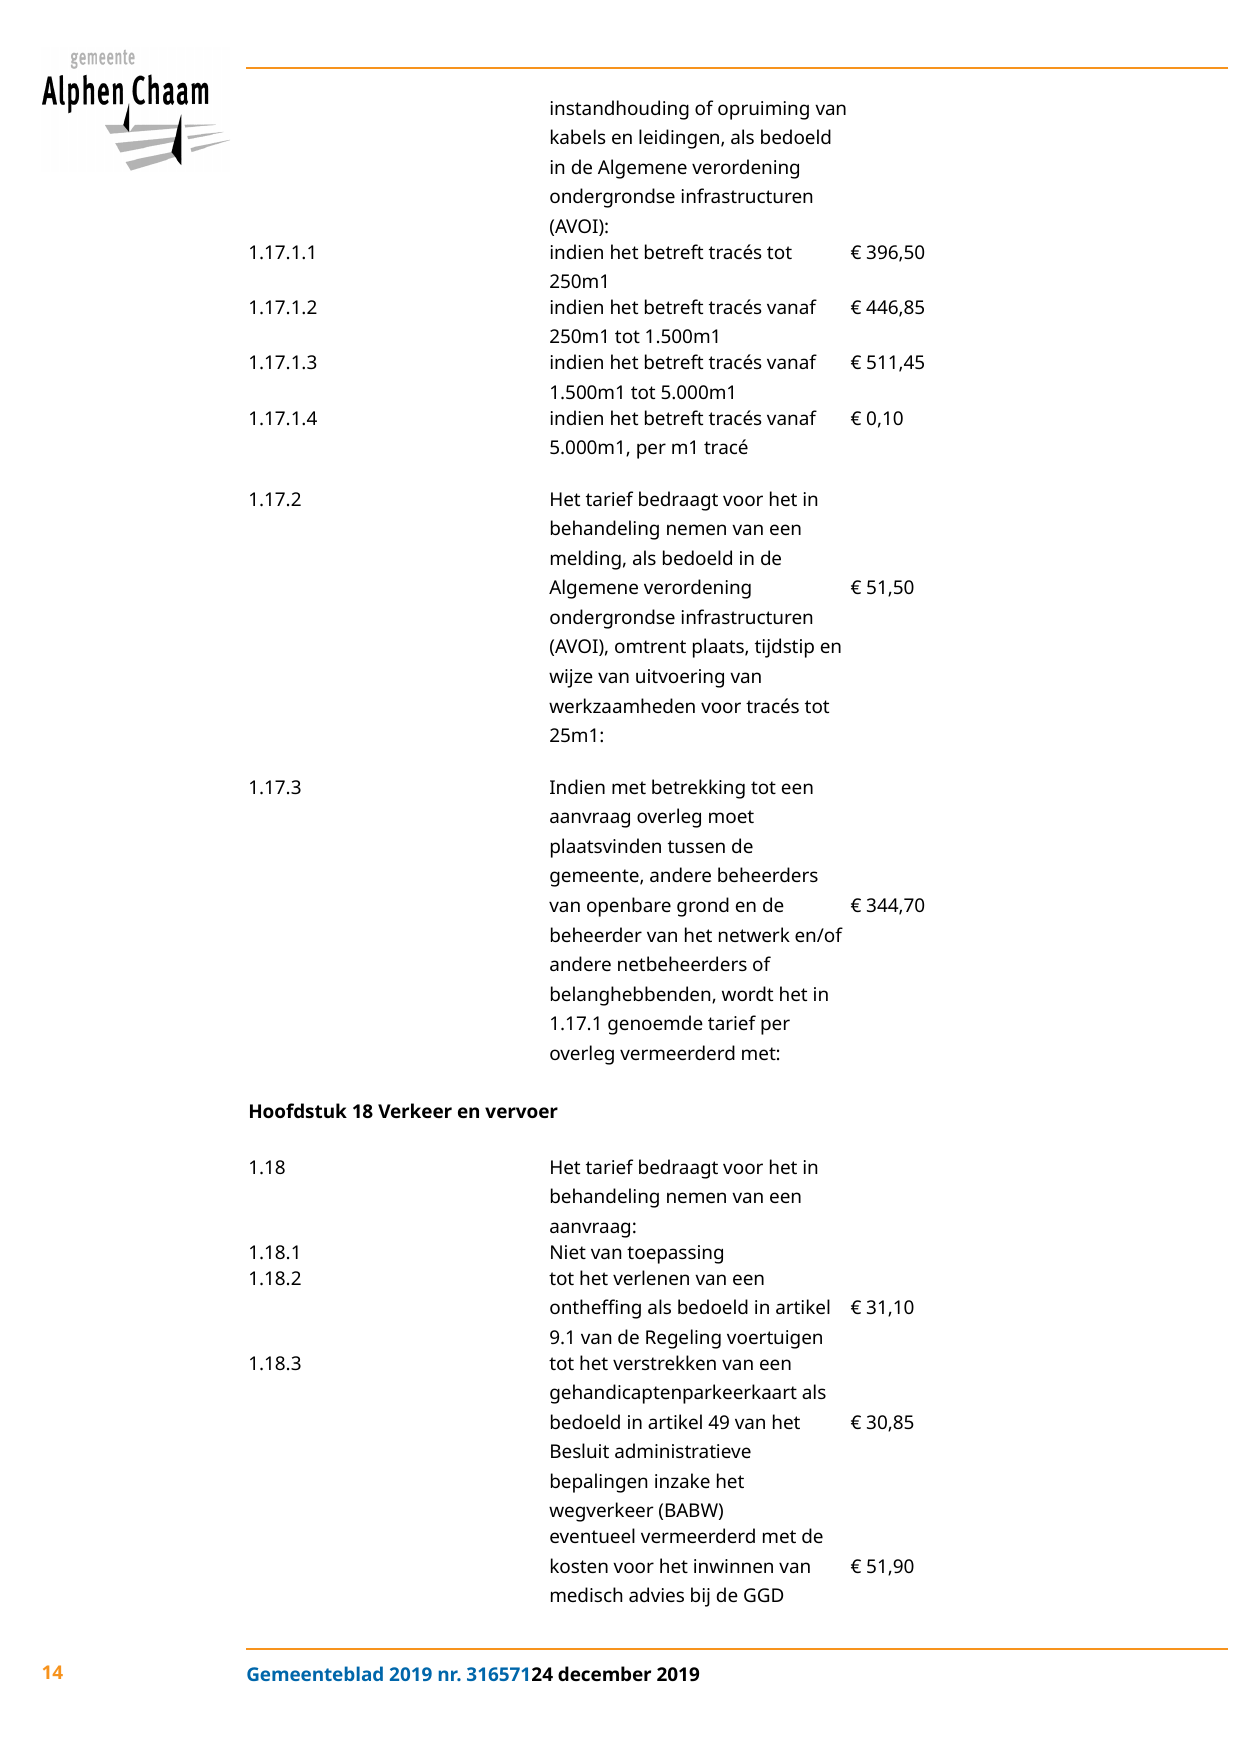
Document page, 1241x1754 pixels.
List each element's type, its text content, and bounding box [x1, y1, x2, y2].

table_cell instandhouding of opruiming van kabels en leidingen, als bedoeld in de Algemene verordening ondergrondse infrastructuren (AVOI): [549, 95, 850, 239]
table_cell € 344,70 [850, 774, 1152, 1066]
table_cell indien het betreft tracés tot 250m1 [549, 239, 850, 294]
table_cell 1.17.1.1 [248, 239, 549, 294]
table_cell Het tarief bedraagt voor het in behandeling nemen van een aanvraag: [549, 1154, 850, 1239]
picture [41, 47, 231, 172]
table_cell 1.18 [248, 1154, 549, 1239]
table_cell [549, 460, 850, 486]
table_cell 1.18.3 [248, 1350, 549, 1523]
table_cell [248, 460, 549, 486]
table_cell [248, 95, 549, 239]
table_cell € 30,85 [850, 1350, 1152, 1523]
table_cell 1.17.1.4 [248, 405, 549, 460]
table_cell [850, 748, 1152, 774]
table_cell tot het verstrekken van een gehandicaptenparkeerkaart als bedoeld in artikel 49 van het Besluit administratieve bepalingen inzake het wegverkeer (BABW) [549, 1350, 850, 1523]
table_cell € 51,90 [850, 1523, 1152, 1608]
table_cell Niet van toepassing [549, 1239, 850, 1265]
table_cell tot het verlenen van een ontheffing als bedoeld in artikel 9.1 van de Regeling voertuigen [549, 1265, 850, 1350]
table_header [549, 1129, 850, 1154]
table_cell [850, 460, 1152, 486]
table_cell indien het betreft tracés vanaf 5.000m1, per m1 tracé [549, 405, 850, 460]
table_cell Het tarief bedraagt voor het in behandeling nemen van een melding, als bedoeld in de Algemene verordening ondergrondse infrastructuren (AVOI), omtrent plaats, tijdstip en wijze van uitvoering van werkzaamheden voor tracés tot 25m1: [549, 486, 850, 748]
table_cell € 396,50 [850, 239, 1152, 294]
table_cell [850, 1239, 1152, 1265]
table_cell 1.17.1.3 [248, 350, 549, 405]
table_header [248, 1129, 549, 1154]
table_cell 1.18.1 [248, 1239, 549, 1265]
table_cell € 446,85 [850, 294, 1152, 349]
table_cell 1.17.3 [248, 774, 549, 1066]
table_cell € 511,45 [850, 350, 1152, 405]
table_cell [248, 1523, 549, 1608]
table_cell [850, 1154, 1152, 1239]
table_cell [248, 748, 549, 774]
table_cell [850, 95, 1152, 239]
table_cell € 31,10 [850, 1265, 1152, 1350]
table_cell eventueel vermeerderd met de kosten voor het inwinnen van medisch advies bij de GGD [549, 1523, 850, 1608]
table_cell € 0,10 [850, 405, 1152, 460]
table_cell 1.18.2 [248, 1265, 549, 1350]
table_cell Indien met betrekking tot een aanvraag overleg moet plaatsvinden tussen de gemeente, andere beheerders van openbare grond en de beheerder van het netwerk en/of andere netbeheerders of belanghebbenden, wordt het in 1.17.1 genoemde tarief per overleg vermeerderd met: [549, 774, 850, 1066]
table_cell 1.17.1.2 [248, 294, 549, 349]
table_cell € 51,50 [850, 486, 1152, 748]
table_cell indien het betreft tracés vanaf 1.500m1 tot 5.000m1 [549, 350, 850, 405]
table_cell 1.17.2 [248, 486, 549, 748]
table_cell [549, 748, 850, 774]
text Hoofdstuk 18 Verkeer en vervoer [248, 1099, 1152, 1124]
table_cell indien het betreft tracés vanaf 250m1 tot 1.500m1 [549, 294, 850, 349]
table_header [850, 1129, 1152, 1154]
